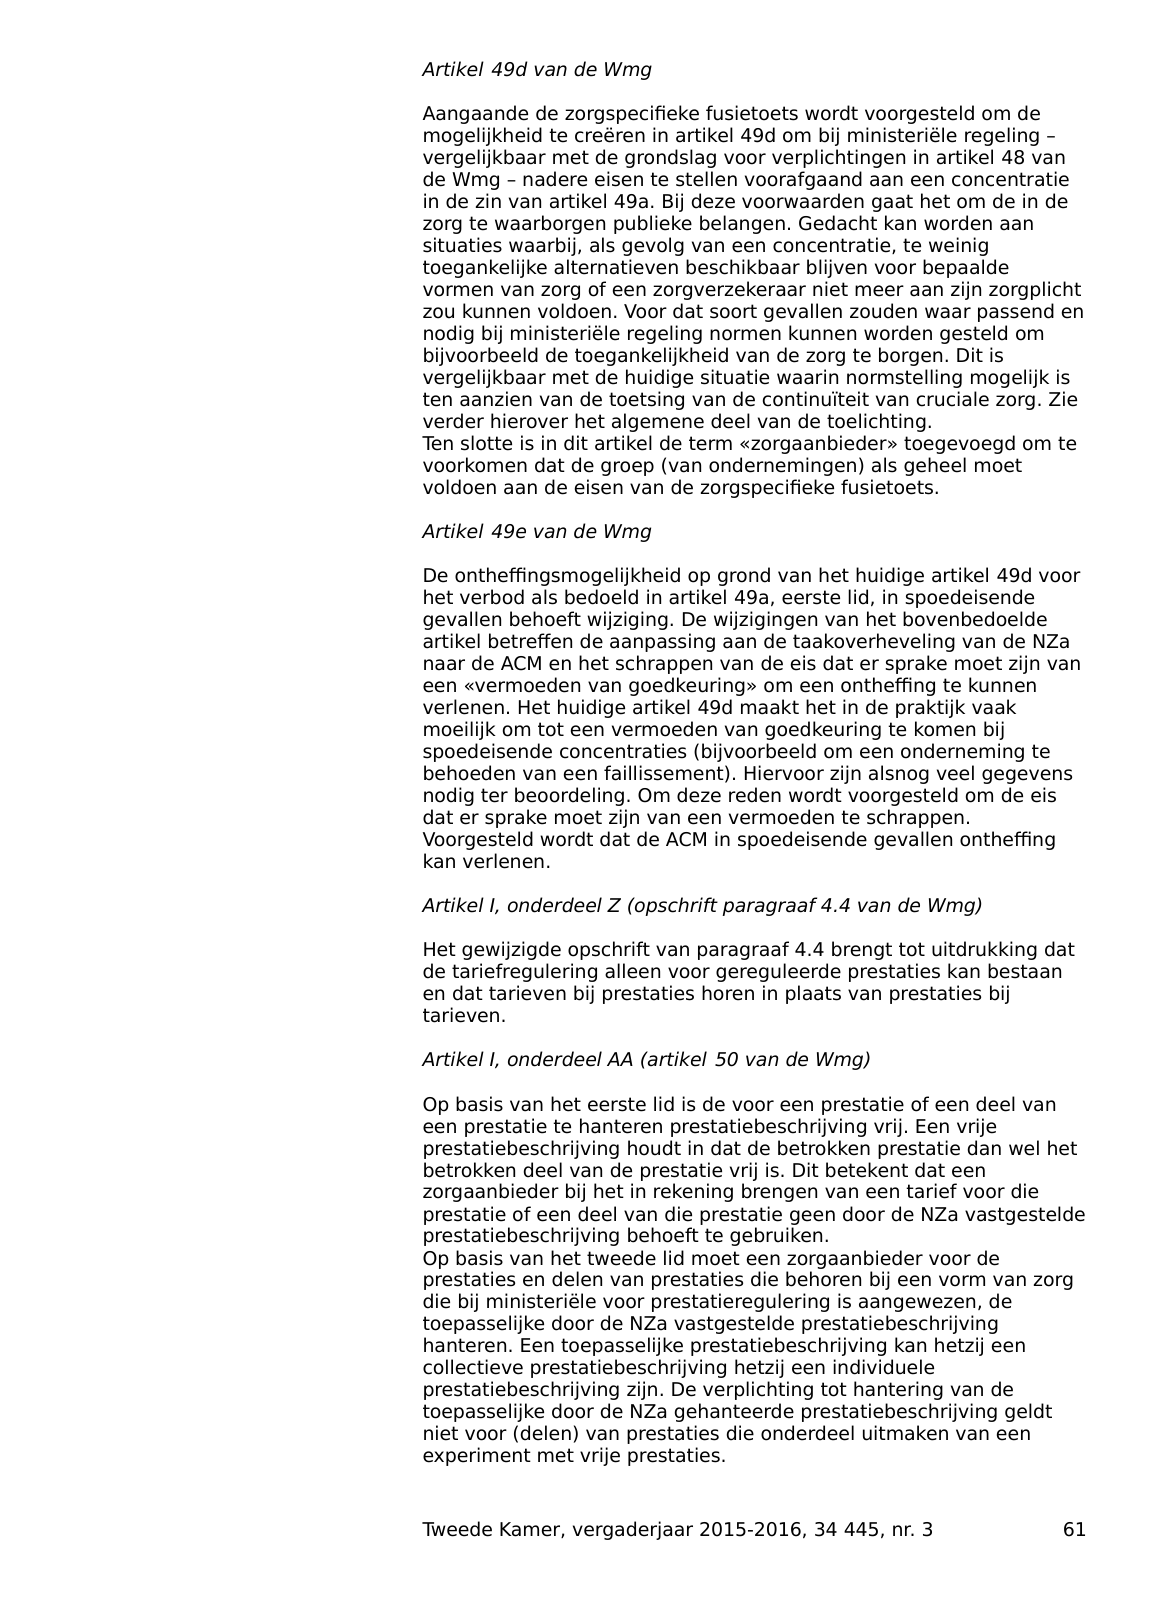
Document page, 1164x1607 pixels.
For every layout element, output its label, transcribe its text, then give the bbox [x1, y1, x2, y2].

text Op basis van het tweede lid moet een zorgaanbieder voor de prestaties en delen van prestaties die behoren bij een vorm van zorg die bij ministeriële voor prestatieregulering is aangewezen, de toepasselijke door de NZa vastgestelde prestatiebeschrijving hanteren. Een toepasselijke prestatiebeschrijving kan hetzij een collectieve prestatiebeschrijving hetzij een individuele prestatiebeschrijving zijn. De verplichting tot hantering van de toepasselijke door de NZa gehanteerde prestatiebeschrijving geldt niet voor (delen) van prestaties die onderdeel uitmaken van een experiment met vrije prestaties. [422, 1247, 1087, 1467]
text Ten slotte is in dit artikel de term «zorgaanbieder» toegevoegd om te voorkomen dat de groep (van ondernemingen) als geheel moet voldoen aan de eisen van de zorgspecifieke fusietoets. [422, 433, 1087, 499]
text Het gewijzigde opschrift van paragraaf 4.4 brengt tot uitdrukking dat de tariefregulering alleen voor gereguleerde prestaties kan bestaan en dat tarieven bij prestaties horen in plaats van prestaties bij tarieven. [422, 939, 1087, 1027]
subtitle Artikel I, onderdeel AA (artikel 50 van de Wmg) [422, 1049, 1087, 1071]
text De ontheffingsmogelijkheid op grond van het huidige artikel 49d voor het verbod als bedoeld in artikel 49a, eerste lid, in spoedeisende gevallen behoeft wijziging. De wijzigingen van het bovenbedoelde artikel betreffen de aanpassing aan de taakoverheveling van de NZa naar de ACM en het schrappen van de eis dat er sprake moet zijn van een «vermoeden van goedkeuring» om een ontheffing te kunnen verlenen. Het huidige artikel 49d maakt het in de praktijk vaak moeilijk om tot een vermoeden van goedkeuring te komen bij spoedeisende concentraties (bijvoorbeeld om een onderneming te behoeden van een faillissement). Hiervoor zijn alsnog veel gegevens nodig ter beoordeling. Om deze reden wordt voorgesteld om de eis dat er sprake moet zijn van een vermoeden te schrappen. Voorgesteld wordt dat de ACM in spoedeisende gevallen ontheffing kan verlenen. [422, 565, 1087, 873]
subtitle Artikel 49d van de Wmg [422, 59, 1087, 81]
subtitle Artikel I, onderdeel Z (opschrift paragraaf 4.4 van de Wmg) [422, 895, 1087, 917]
text Op basis van het eerste lid is de voor een prestatie of een deel van een prestatie te hanteren prestatiebeschrijving vrij. Een vrije prestatiebeschrijving houdt in dat de betrokken prestatie dan wel het betrokken deel van de prestatie vrij is. Dit betekent dat een zorgaanbieder bij het in rekening brengen van een tarief voor die prestatie of een deel van die prestatie geen door de NZa vastgestelde prestatiebeschrijving behoeft te gebruiken. [422, 1093, 1087, 1247]
text Aangaande de zorgspecifieke fusietoets wordt voorgesteld om de mogelijkheid te creëren in artikel 49d om bij ministeriële regeling – vergelijkbaar met de grondslag voor verplichtingen in artikel 48 van de Wmg – nadere eisen te stellen voorafgaand aan een concentratie in de zin van artikel 49a. Bij deze voorwaarden gaat het om de in de zorg te waarborgen publieke belangen. Gedacht kan worden aan situaties waarbij, als gevolg van een concentratie, te weinig toegankelijke alternatieven beschikbaar blijven voor bepaalde vormen van zorg of een zorgverzekeraar niet meer aan zijn zorgplicht zou kunnen voldoen. Voor dat soort gevallen zouden waar passend en nodig bij ministeriële regeling normen kunnen worden gesteld om bijvoorbeeld de toegankelijkheid van de zorg te borgen. Dit is vergelijkbaar met de huidige situatie waarin normstelling mogelijk is ten aanzien van de toetsing van de continuïteit van cruciale zorg. Zie verder hierover het algemene deel van de toelichting. [422, 103, 1087, 433]
subtitle Artikel 49e van de Wmg [422, 521, 1087, 543]
